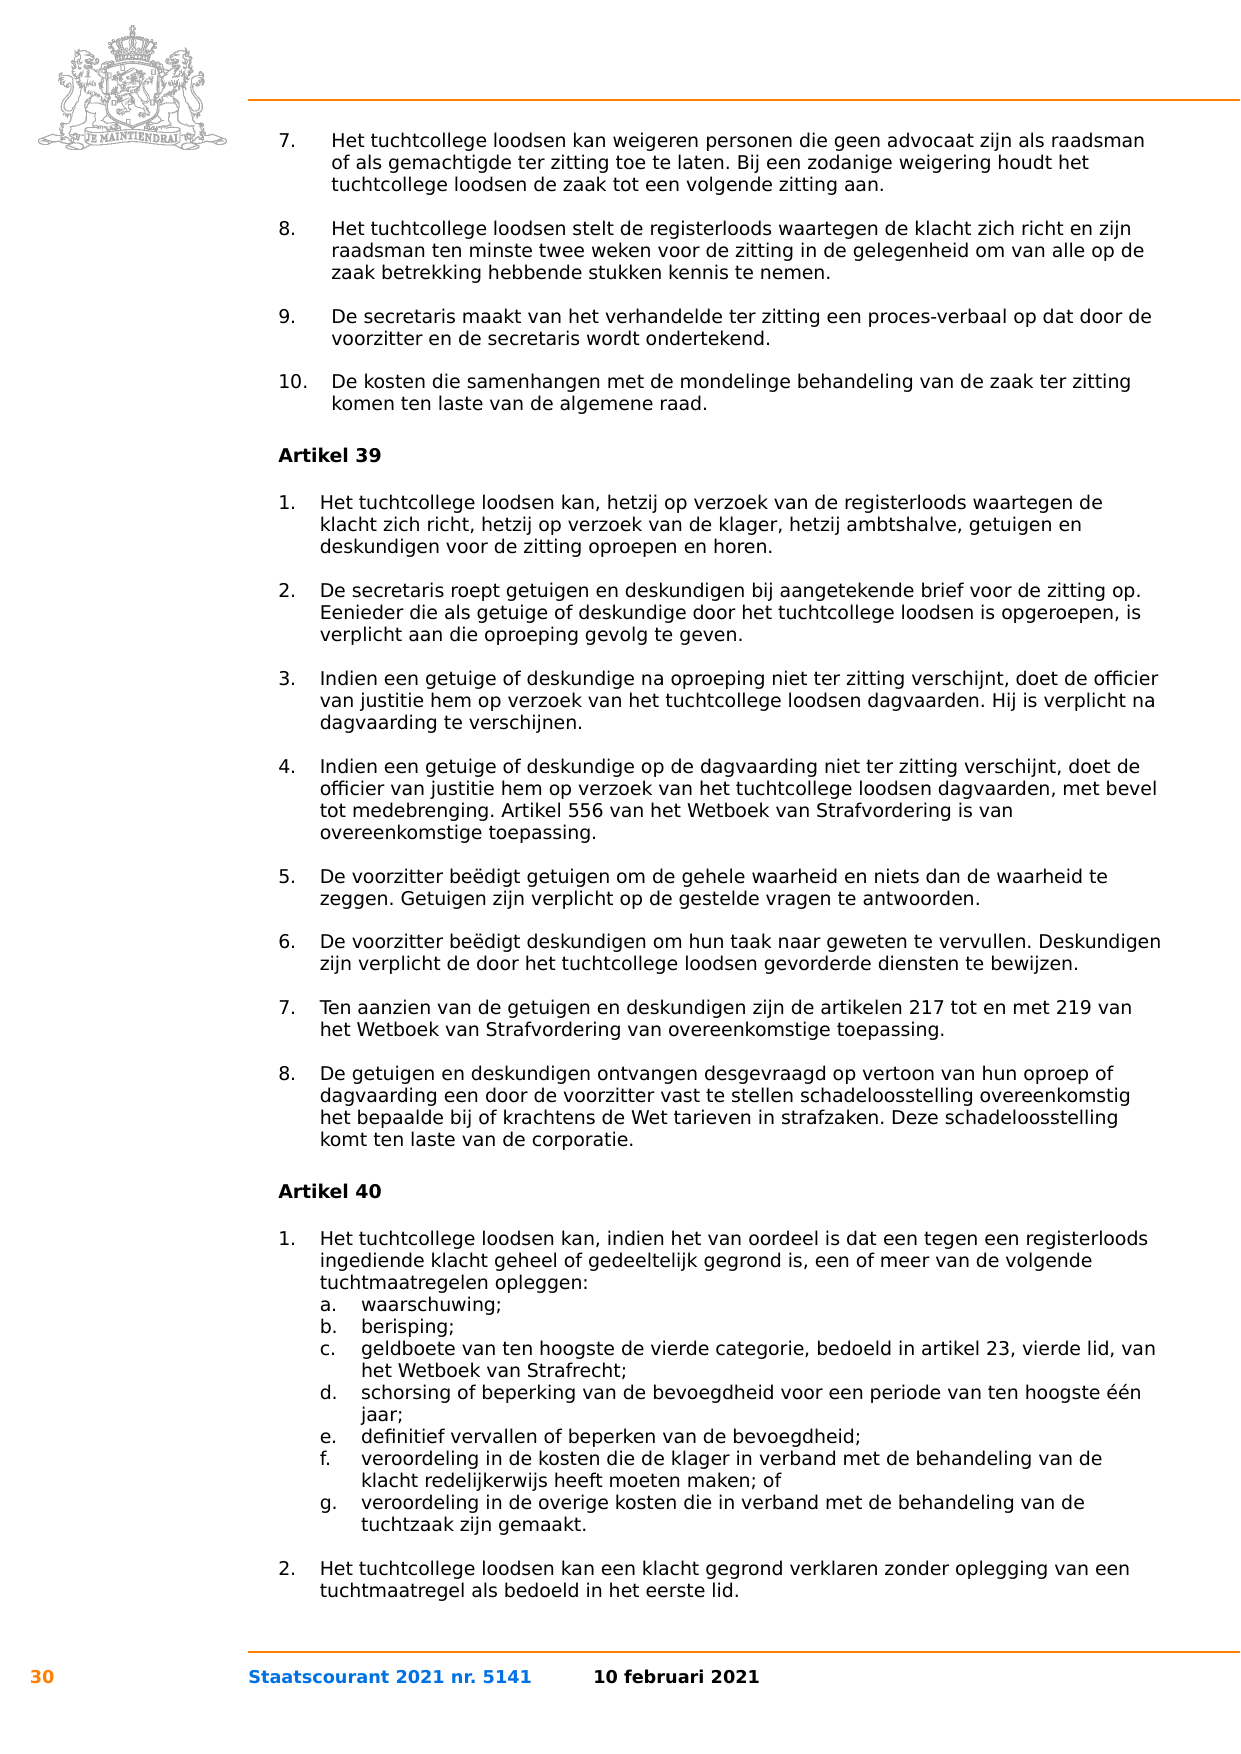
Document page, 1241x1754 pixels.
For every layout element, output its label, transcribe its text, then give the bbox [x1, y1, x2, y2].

text d. schorsing of beperking van de bevoegdheid voor een periode van ten hoogste één jaar; [319, 1382, 1163, 1426]
text 7. Het tuchtcollege loodsen kan weigeren personen die geen advocaat zijn als raadsman of als gemachtigde ter zitting toe te laten. Bij een zodanige weigering houdt het tuchtcollege loodsen de zaak tot een volgende zitting aan. [278, 130, 1163, 196]
text 5. De voorzitter beëdigt getuigen om de gehele waarheid en niets dan de waarheid te zeggen. Getuigen zijn verplicht op de gestelde vragen te antwoorden. [278, 866, 1163, 909]
text b. berisping; [319, 1316, 1163, 1338]
text c. geldboete van ten hoogste de vierde categorie, bedoeld in artikel 23, vierde lid, van het Wetboek van Strafrecht; [319, 1338, 1163, 1382]
picture [38, 25, 227, 150]
text 9. De secretaris maakt van het verhandelde ter zitting een proces-verbaal op dat door de voorzitter en de secretaris wordt ondertekend. [278, 306, 1163, 349]
text 3. Indien een getuige of deskundige na oproeping niet ter zitting verschijnt, doet de officier van justitie hem op verzoek van het tuchtcollege loodsen dagvaarden. Hij is verplicht na dagvaarding te verschijnen. [278, 668, 1163, 734]
text 4. Indien een getuige of deskundige op de dagvaarding niet ter zitting verschijnt, doet de officier van justitie hem op verzoek van het tuchtcollege loodsen dagvaarden, met bevel tot medebrenging. Artikel 556 van het Wetboek van Strafvordering is van overeenkomstige toepassing. [278, 756, 1163, 844]
text 2. De secretaris roept getuigen en deskundigen bij aangetekende brief voor de zitting op. Eenieder die als getuige of deskundige door het tuchtcollege loodsen is opgeroepen, is verplicht aan die oproeping gevolg te geven. [278, 580, 1163, 646]
text 8. De getuigen en deskundigen ontvangen desgevraagd op vertoon van hun oproep of dagvaarding een door de voorzitter vast te stellen schadeloosstelling overeenkomstig het bepaalde bij of krachtens de Wet tarieven in strafzaken. Deze schadeloosstelling komt ten laste van de corporatie. [278, 1063, 1163, 1151]
text 8. Het tuchtcollege loodsen stelt de registerloods waartegen de klacht zich richt en zijn raadsman ten minste twee weken voor de zitting in de gelegenheid om van alle op de zaak betrekking hebbende stukken kennis te nemen. [278, 218, 1163, 284]
text 1. Het tuchtcollege loodsen kan, indien het van oordeel is dat een tegen een registerloods ingediende klacht geheel of gedeeltelijk gegrond is, een of meer van de volgende tuchtmaatregelen opleggen: [278, 1228, 1163, 1294]
text 1. Het tuchtcollege loodsen kan, hetzij op verzoek van de registerloods waartegen de klacht zich richt, hetzij op verzoek van de klager, hetzij ambtshalve, getuigen en deskundigen voor de zitting oproepen en horen. [278, 492, 1163, 558]
text 10. De kosten die samenhangen met de mondelinge behandeling van de zaak ter zitting komen ten laste van de algemene raad. [278, 371, 1163, 415]
subtitle Artikel 39 [278, 445, 1163, 467]
text 6. De voorzitter beëdigt deskundigen om hun taak naar geweten te vervullen. Deskundigen zijn verplicht de door het tuchtcollege loodsen gevorderde diensten te bewijzen. [278, 931, 1163, 975]
subtitle Artikel 40 [278, 1181, 1163, 1203]
text e. definitief vervallen of beperken van de bevoegdheid; [319, 1426, 1163, 1448]
text f. veroordeling in de kosten die de klager in verband met de behandeling van de klacht redelijkerwijs heeft moeten maken; of [319, 1448, 1163, 1492]
text 7. Ten aanzien van de getuigen en deskundigen zijn de artikelen 217 tot en met 219 van het Wetboek van Strafvordering van overeenkomstige toepassing. [278, 997, 1163, 1041]
text a. waarschuwing; [319, 1294, 1163, 1316]
text g. veroordeling in de overige kosten die in verband met de behandeling van de tuchtzaak zijn gemaakt. [319, 1492, 1163, 1536]
text 2. Het tuchtcollege loodsen kan een klacht gegrond verklaren zonder oplegging van een tuchtmaatregel als bedoeld in het eerste lid. [278, 1557, 1163, 1601]
